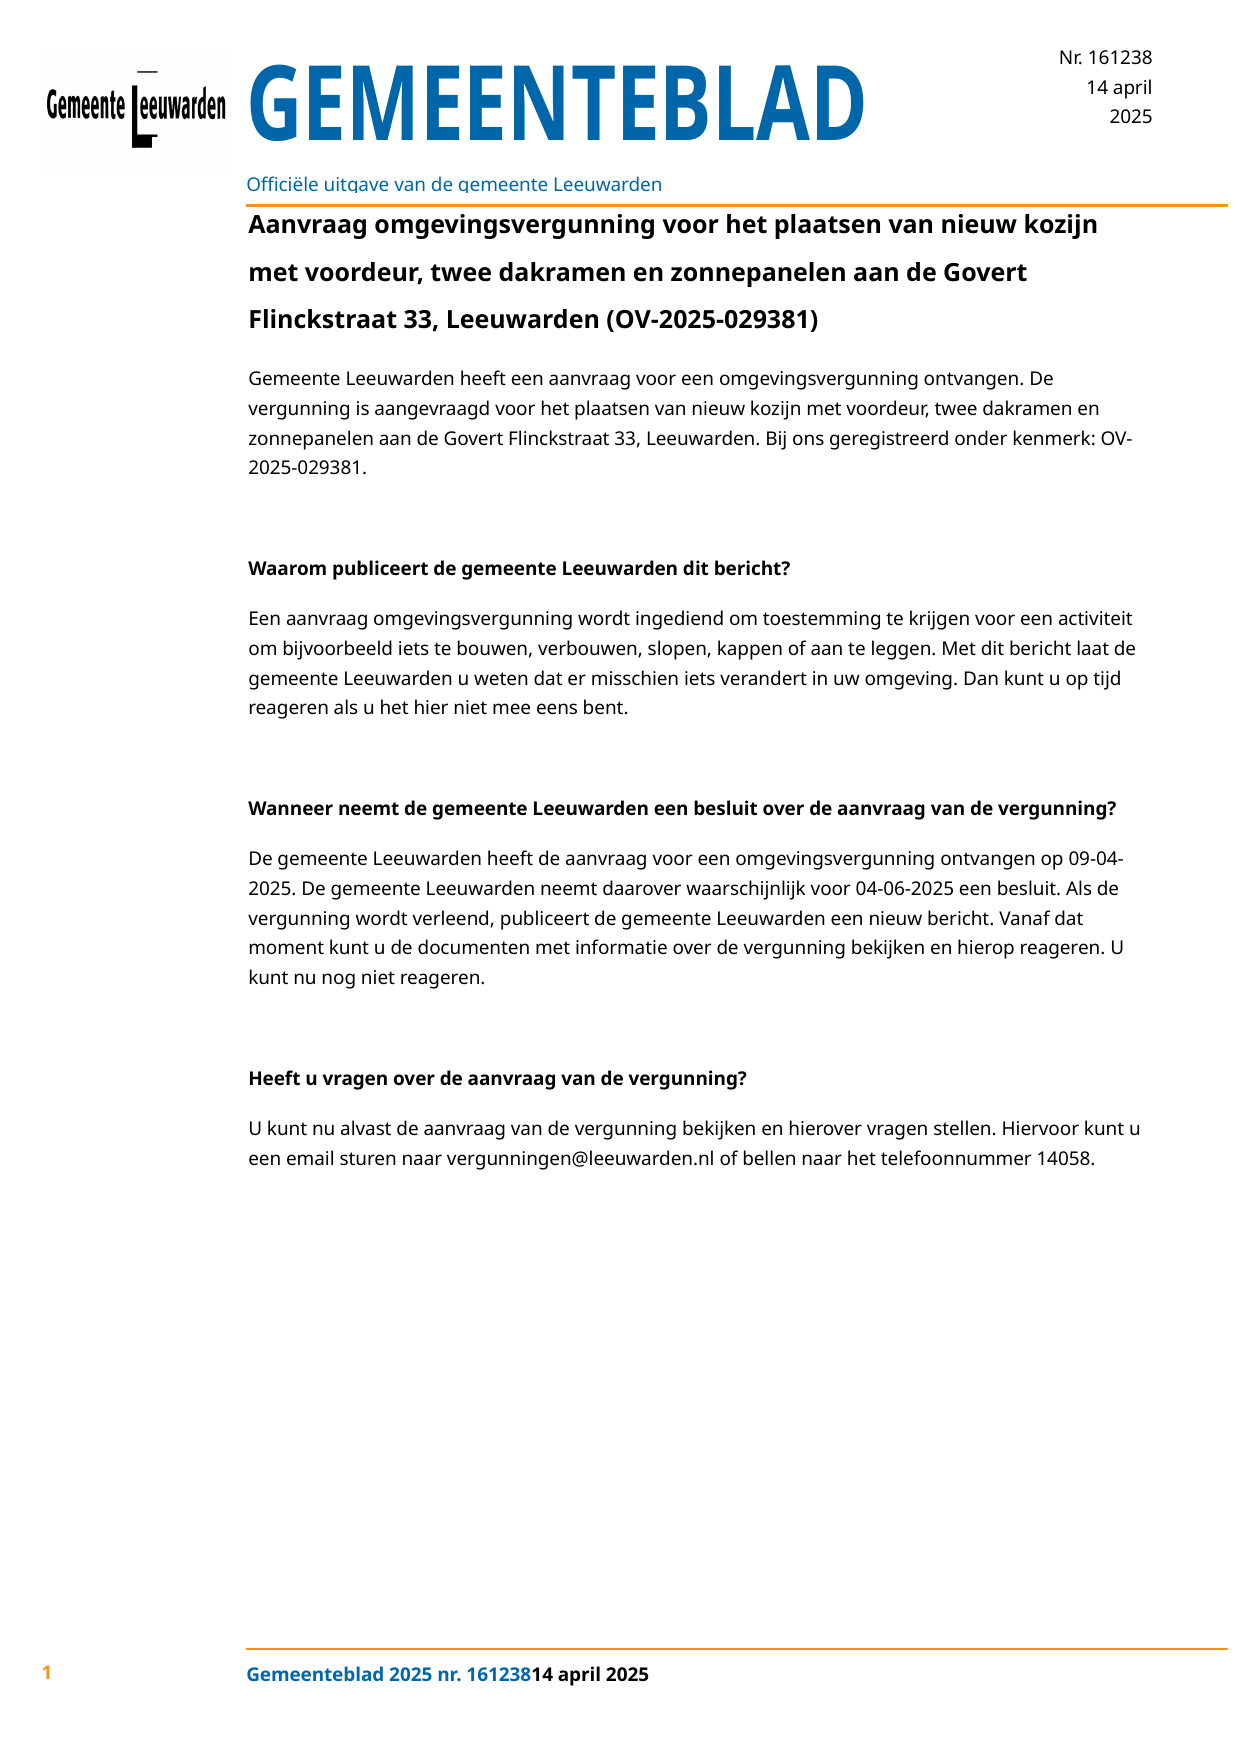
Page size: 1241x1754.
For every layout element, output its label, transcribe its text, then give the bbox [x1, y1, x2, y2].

picture [41, 47, 231, 172]
text U kunt nu alvast de aanvraag van de vergunning bekijken en hierover vragen stellen. Hiervoor kunt u een email sturen naar vergunningen@leeuwarden.nl of bellen naar het telefoonnummer 14058. [248, 1115, 1152, 1170]
text Waarom publiceert de gemeente Leeuwarden dit bericht? [248, 555, 1152, 581]
text De gemeente Leeuwarden heeft de aanvraag voor een omgevingsvergunning ontvangen op 09-04-2025. De gemeente Leeuwarden neemt daarover waarschijnlijk voor 04-06-2025 een besluit. Als de vergunning wordt verleend, publiceert de gemeente Leeuwarden een nieuw bericht. Vanaf dat moment kunt u de documenten met informatie over de vergunning bekijken en hierop reageren. U kunt nu nog niet reageren. [248, 846, 1152, 989]
text Gemeente Leeuwarden heeft een aanvraag voor een omgevingsvergunning ontvangen. De vergunning is aangevraagd voor het plaatsen van nieuw kozijn met voordeur, twee dakramen en zonnepanelen aan de Govert Flinckstraat 33, Leeuwarden. Bij ons geregistreerd onder kenmerk: OV-2025-029381. [248, 366, 1152, 480]
text Een aanvraag omgevingsvergunning wordt ingediend om toestemming te krijgen voor een activiteit om bijvoorbeeld iets te bouwen, verbouwen, slopen, kappen of aan te leggen. Met dit bericht laat de gemeente Leeuwarden u weten dat er misschien iets verandert in uw omgeving. Dan kunt u op tijd reageren als u het hier niet mee eens bent. [248, 606, 1152, 720]
text Heeft u vragen over de aanvraag van de vergunning? [248, 1065, 1152, 1090]
text Aanvraag omgevingsvergunning voor het plaatsen van nieuw kozijn met voordeur, twee dakramen en zonnepanelen aan de Govert Flinckstraat 33, Leeuwarden (OV-2025-029381) [248, 207, 1152, 336]
text Wanneer neemt de gemeente Leeuwarden een besluit over de aanvraag van de vergunning? [248, 795, 1152, 821]
